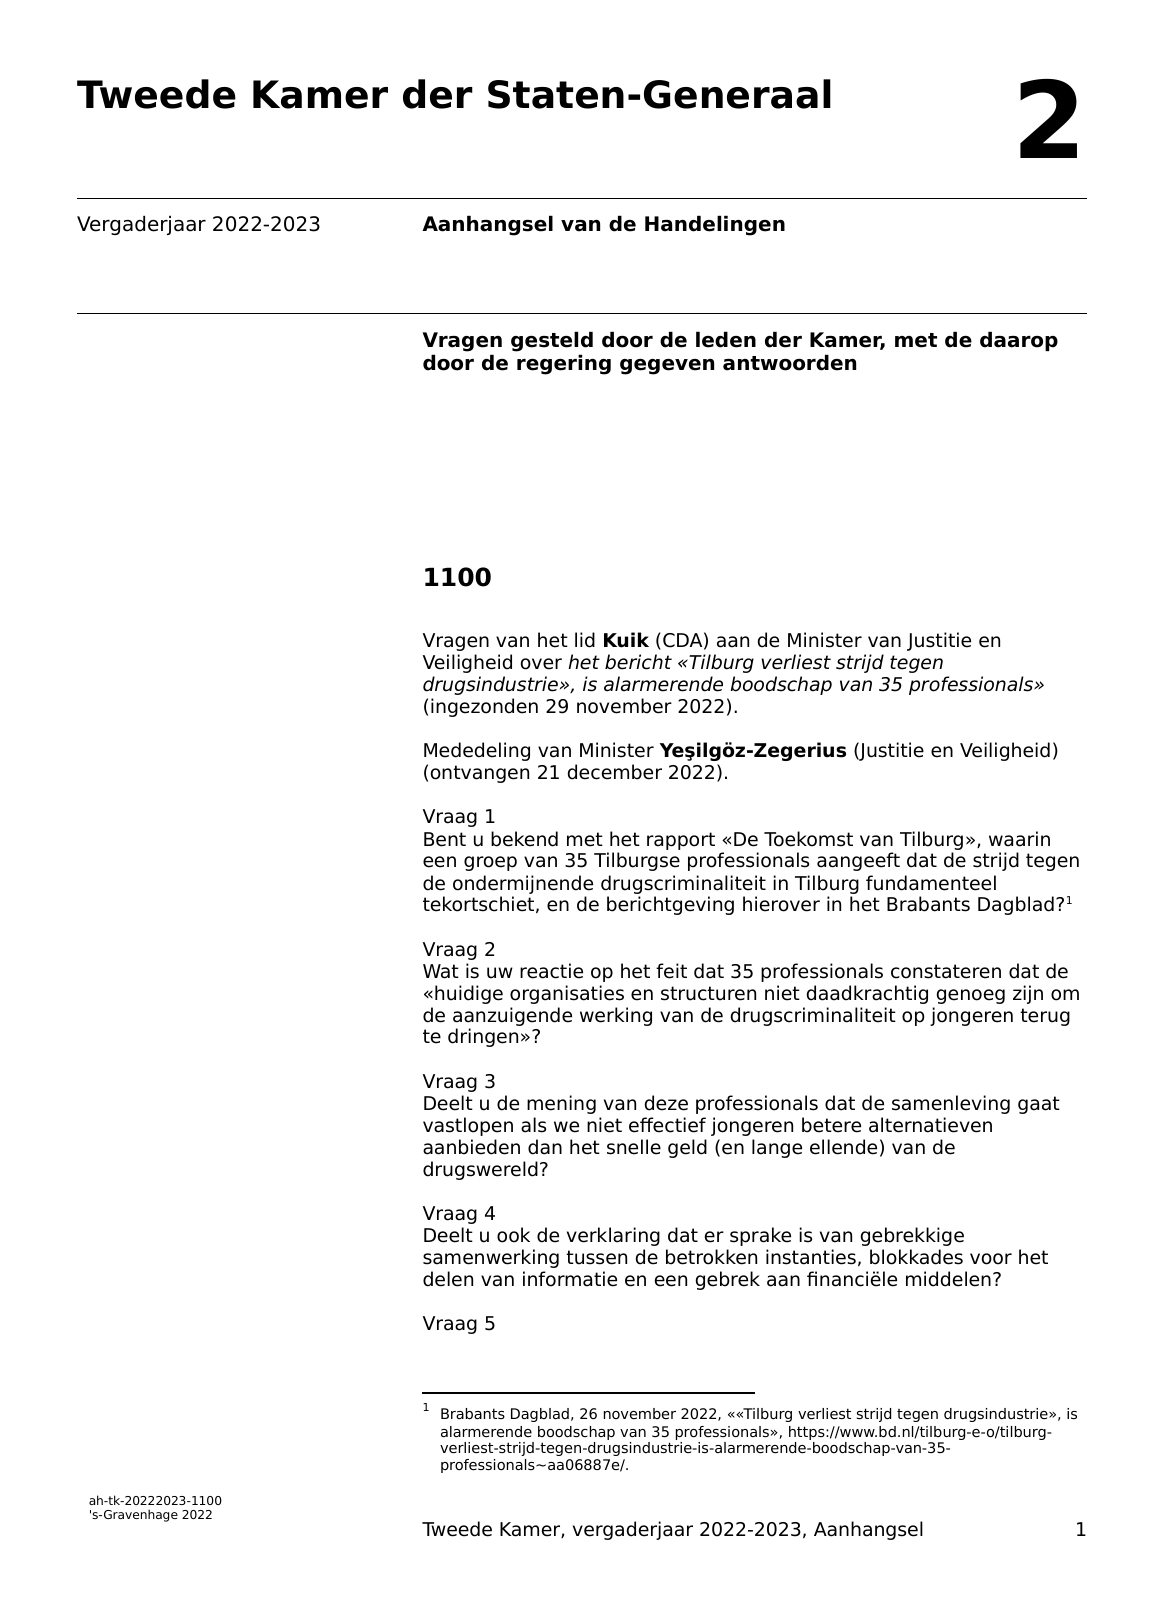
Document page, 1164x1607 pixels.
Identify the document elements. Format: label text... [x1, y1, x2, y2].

text ah-tk-20222023-1100 [88, 1494, 323, 1508]
text Bent u bekend met het rapport «De Toekomst van Tilburg», waarin een groep van 35 Tilburgse professionals aangeeft dat de strijd tegen de ondermijnende drugscriminaliteit in Tilburg fundamenteel tekortschiet, en de berichtgeving hierover in het Brabants Dagblad? [422, 828, 1087, 916]
table_header 2 [886, 59, 1087, 198]
text 1100 [422, 563, 1087, 592]
text Vragen van het lid Kuik (CDA) aan de Minister van Justitie en Veiligheid over het bericht «Tilburg verliest strijd tegen drugsindustrie», is alarmerende boodschap van 35 professionals» (ingezonden 29 november 2022). [422, 630, 1087, 718]
table_cell [77, 314, 422, 375]
table_cell Vragen gesteld door de leden der Kamer, met de daarop door de regering gegeven antwoorden [422, 314, 1087, 375]
text Vraag 5 [422, 1313, 1087, 1335]
text Deelt u de mening van deze professionals dat de samenleving gaat vastlopen als we niet effectief jongeren betere alternatieven aanbieden dan het snelle geld (en lange ellende) van de drugswereld? [422, 1093, 1087, 1181]
table_cell Vergaderjaar 2022-2023 [77, 199, 422, 313]
text Wat is uw reactie op het feit dat 35 professionals constateren dat de «huidige organisaties en structuren niet daadkrachtig genoeg zijn om de aanzuigende werking van de drugscriminaliteit op jongeren terug te dringen»? [422, 961, 1087, 1048]
text Brabants Dagblad, 26 november 2022, ««Tilburg verliest strijd tegen drugsindustrie», is alarmerende boodschap van 35 professionals», https://www.bd.nl/tilburg-e-o/tilburg-verliest-strijd-tegen-drugsindustrie-is-alarmerende-boodschap-van-35-professionals~aa06887e/. [422, 1402, 1087, 1474]
text Vraag 4 [422, 1203, 1087, 1225]
table_header Tweede Kamer der Staten-Generaal [77, 59, 886, 198]
text Mededeling van Minister Yeşilgöz-Zegerius (Justitie en Veiligheid) (ontvangen 21 december 2022). [422, 740, 1087, 784]
text Vraag 3 [422, 1071, 1087, 1093]
table_cell Aanhangsel van de Handelingen [422, 199, 1087, 313]
text Vraag 1 [422, 806, 1087, 828]
text Vraag 2 [422, 938, 1087, 961]
text 's-Gravenhage 2022 [88, 1508, 323, 1522]
text Deelt u ook de verklaring dat er sprake is van gebrekkige samenwerking tussen de betrokken instanties, blokkades voor het delen van informatie en een gebrek aan financiële middelen? [422, 1225, 1087, 1291]
